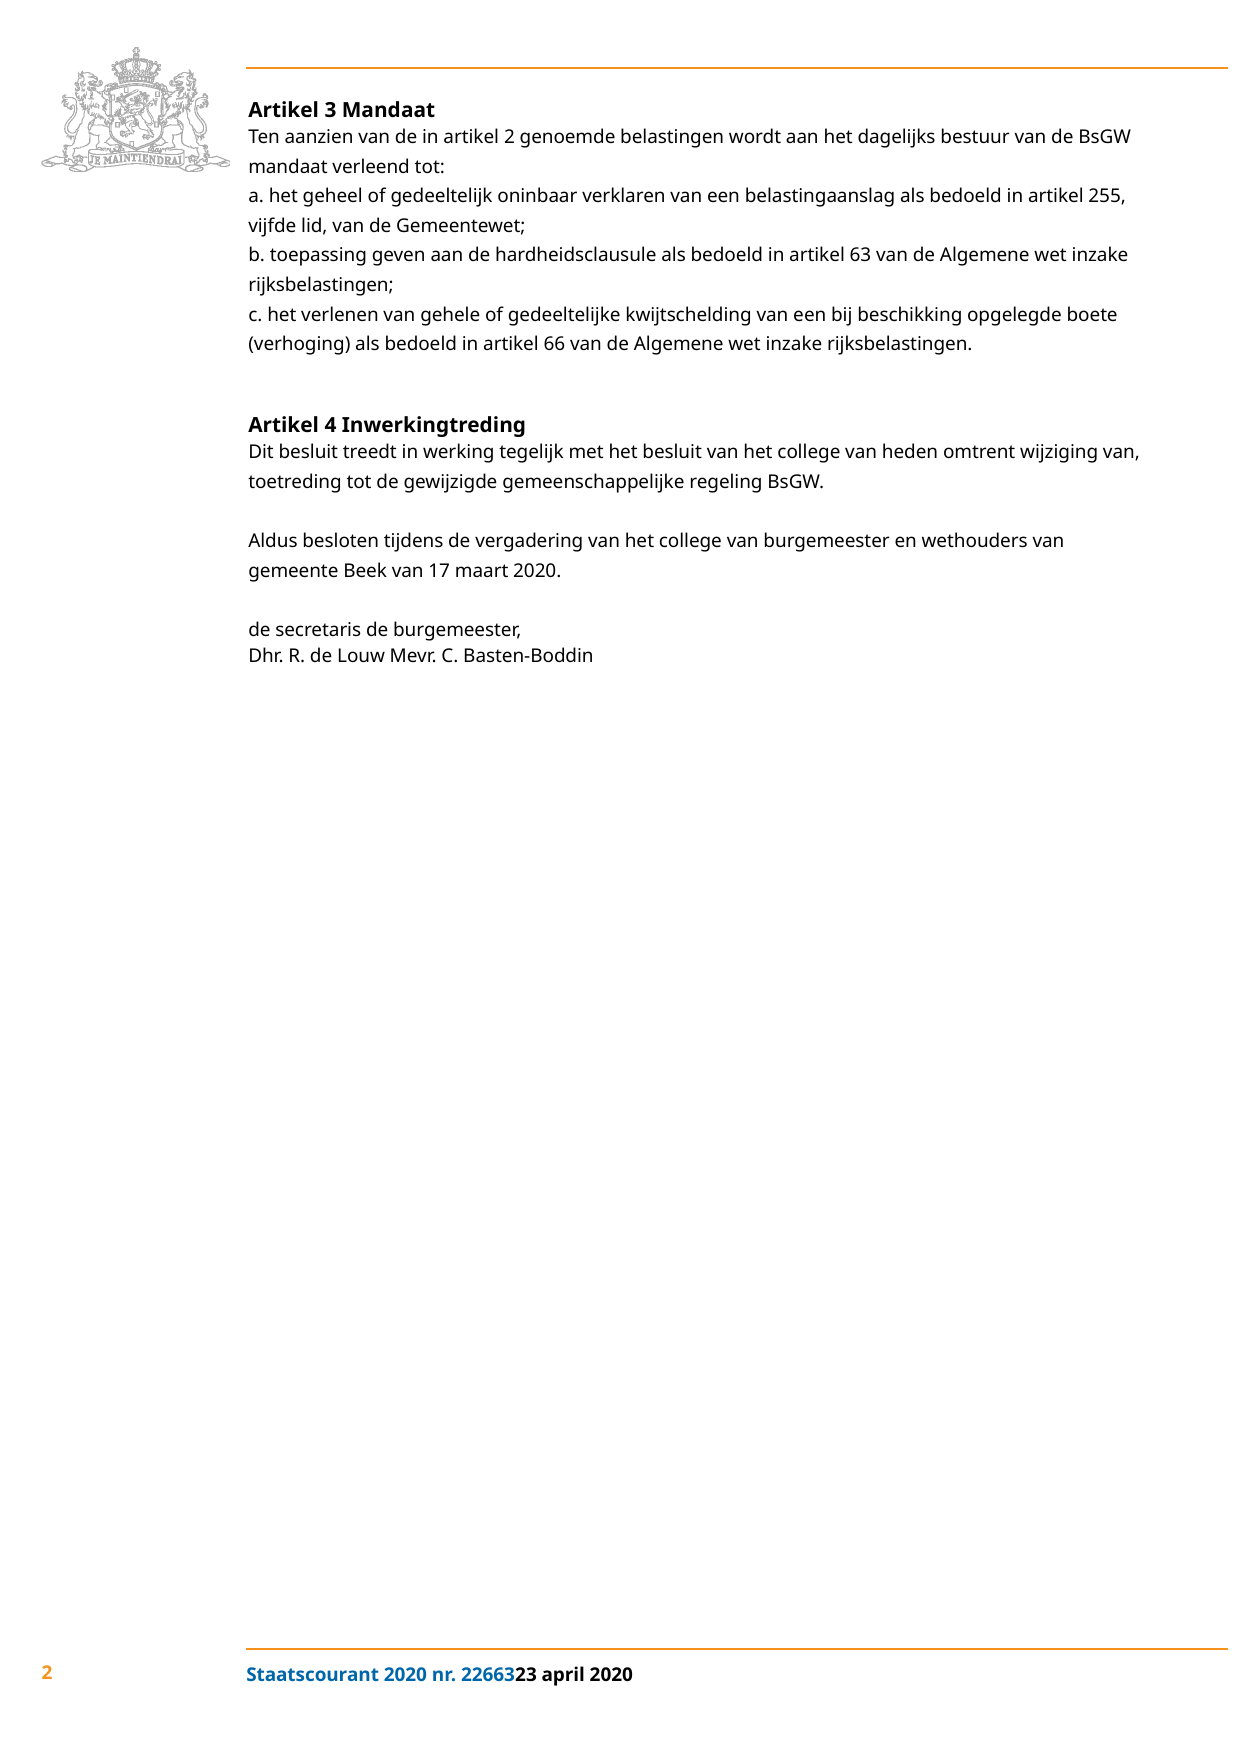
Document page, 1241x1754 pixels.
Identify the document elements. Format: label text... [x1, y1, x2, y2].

text Dhr. R. de Louw Mevr. C. Basten-Boddin [248, 642, 1152, 668]
text Dit besluit treedt in werking tegelijk met het besluit van het college van heden omtrent wijziging van, toetreding tot de gewijzigde gemeenschappelijke regeling BsGW. [248, 439, 1152, 494]
text c. het verlenen van gehele of gedeeltelijke kwijtschelding van een bij beschikking opgelegde boete (verhoging) als bedoeld in artikel 66 van de Algemene wet inzake rijksbelastingen. [248, 301, 1152, 356]
text Artikel 4 Inwerkingtreding [248, 410, 1152, 439]
text Aldus besloten tijdens de vergadering van het college van burgemeester en wethouders van gemeente Beek van 17 maart 2020. [248, 527, 1152, 583]
text Ten aanzien van de in artikel 2 genoemde belastingen wordt aan het dagelijks bestuur van de BsGW mandaat verleend tot: [248, 123, 1152, 178]
text a. het geheel of gedeeltelijk oninbaar verklaren van een belastingaanslag als bedoeld in artikel 255, vijfde lid, van de Gemeentewet; [248, 182, 1152, 238]
text de secretaris de burgemeester, [248, 616, 1152, 642]
text b. toepassing geven aan de hardheidsclausule als bedoeld in artikel 63 van de Algemene wet inzake rijksbelastingen; [248, 242, 1152, 297]
picture [41, 47, 231, 172]
text Artikel 3 Mandaat [248, 95, 1152, 123]
